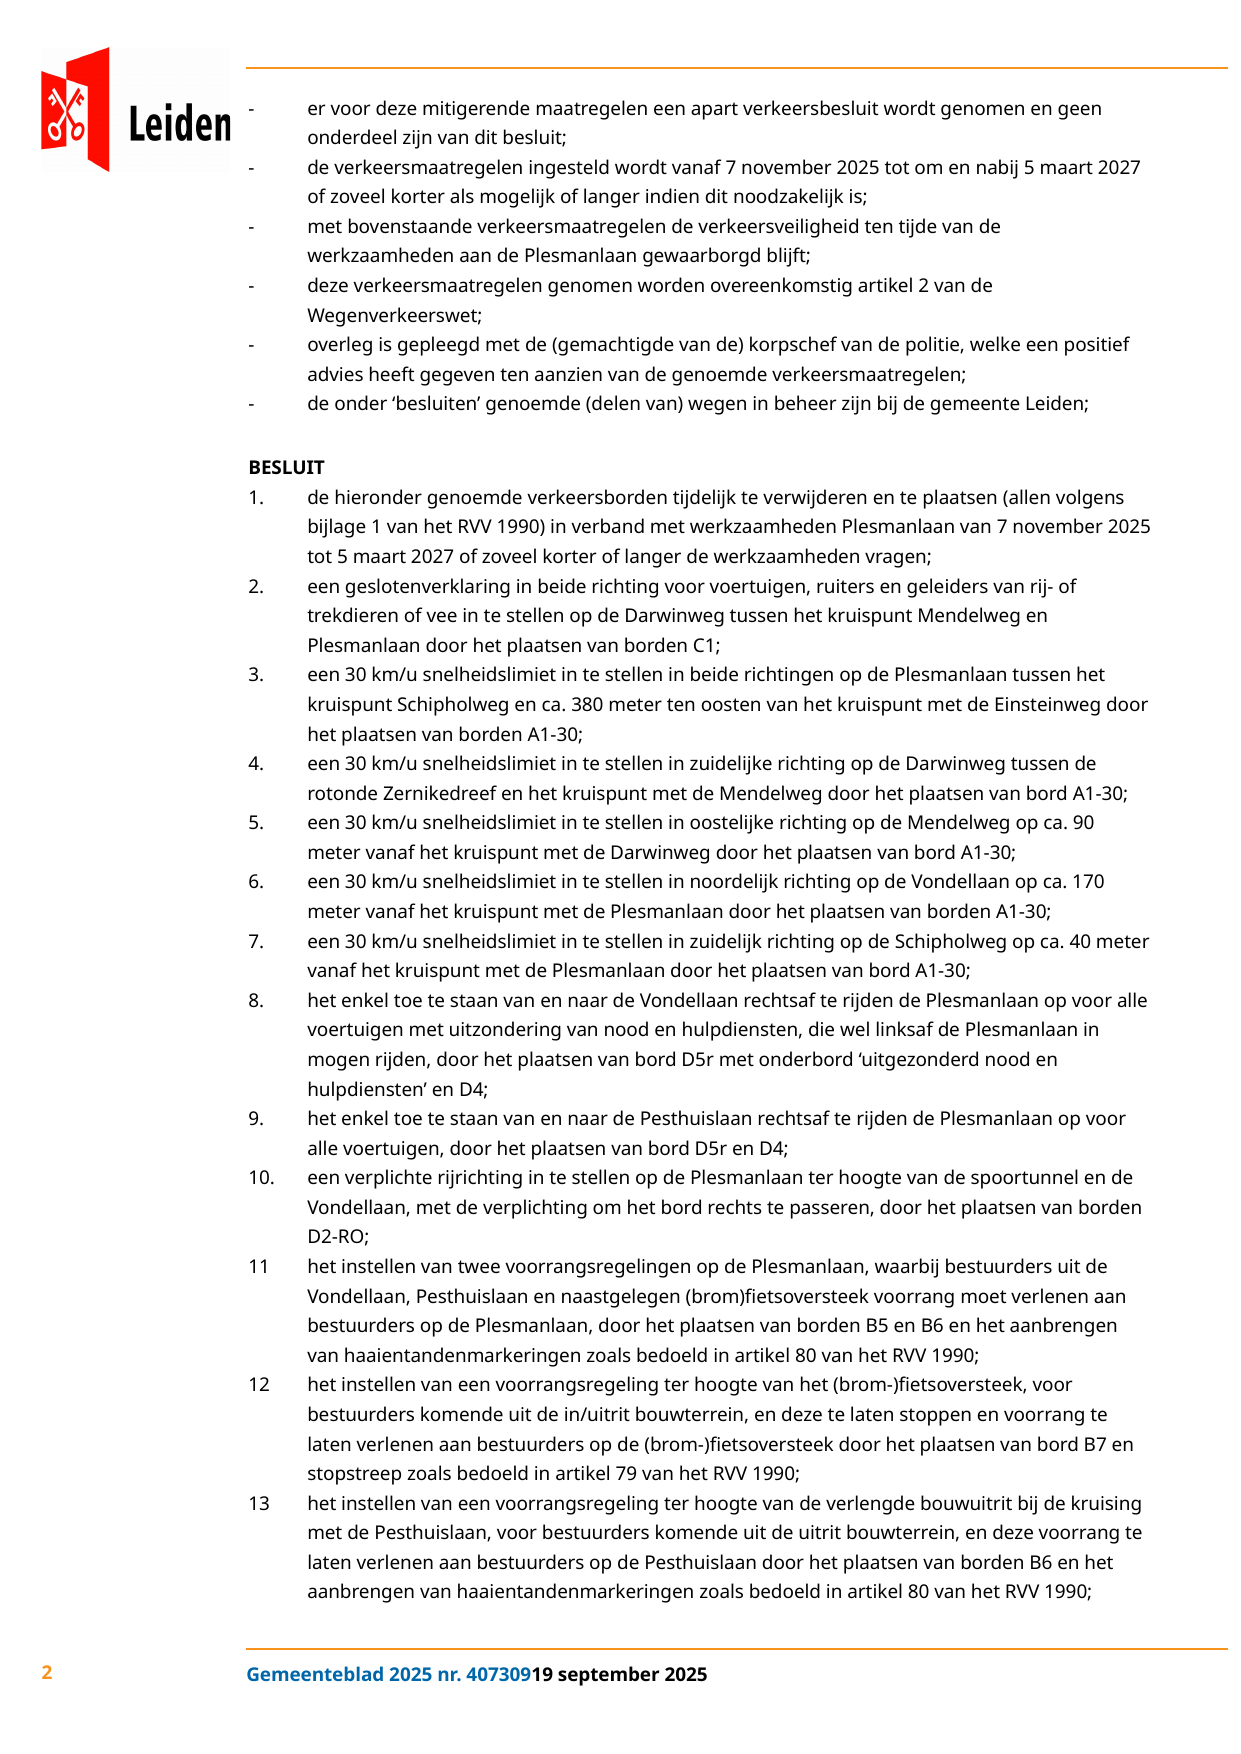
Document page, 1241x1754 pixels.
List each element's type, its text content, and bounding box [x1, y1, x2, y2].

list het enkel toe te staan van en naar de Pesthuislaan rechtsaf te rijden de Plesmanlaan op voor alle voertuigen, door het plaatsen van bord D5r en D4; [248, 1105, 1152, 1161]
list overleg is gepleegd met de (gemachtigde van de) korpschef van de politie, welke een positief advies heeft gegeven ten aanzien van de genoemde verkeersmaatregelen; [248, 331, 1152, 387]
list een geslotenverklaring in beide richting voor voertuigen, ruiters en geleiders van rij- of trekdieren of vee in te stellen op de Darwinweg tussen het kruispunt Mendelweg en Plesmanlaan door het plaatsen van borden C1; [248, 573, 1152, 658]
list een 30 km/u snelheidslimiet in te stellen in oostelijke richting op de Mendelweg op ca. 90 meter vanaf het kruispunt met de Darwinweg door het plaatsen van bord A1-30; [248, 809, 1152, 865]
list de hieronder genoemde verkeersborden tijdelijk te verwijderen en te plaatsen (allen volgens bijlage 1 van het RVV 1990) in verband met werkzaamheden Plesmanlaan van 7 november 2025 tot 5 maart 2027 of zoveel korter of langer de werkzaamheden vragen; [248, 484, 1152, 569]
list deze verkeersmaatregelen genomen worden overeenkomstig artikel 2 van de Wegenverkeerswet; [248, 272, 1152, 328]
list met bovenstaande verkeersmaatregelen de verkeersveiligheid ten tijde van de werkzaamheden aan de Plesmanlaan gewaarborgd blijft; [248, 213, 1152, 268]
text BESLUIT [248, 454, 1152, 480]
list er voor deze mitigerende maatregelen een apart verkeersbesluit wordt genomen en geen onderdeel zijn van dit besluit; [248, 95, 1152, 150]
list het instellen van twee voorrangsregelingen op de Plesmanlaan, waarbij bestuurders uit de Vondellaan, Pesthuislaan en naastgelegen (brom)fietsoversteek voorrang moet verlenen aan bestuurders op de Plesmanlaan, door het plaatsen van borden B5 en B6 en het aanbrengen van haaientandenmarkeringen zoals bedoeld in artikel 80 van het RVV 1990; [248, 1253, 1152, 1368]
list de verkeersmaatregelen ingesteld wordt vanaf 7 november 2025 tot om en nabij 5 maart 2027 of zoveel korter als mogelijk of langer indien dit noodzakelijk is; [248, 154, 1152, 209]
list het instellen van een voorrangsregeling ter hoogte van de verlengde bouwuitrit bij de kruising met de Pesthuislaan, voor bestuurders komende uit de uitrit bouwterrein, en deze voorrang te laten verlenen aan bestuurders op de Pesthuislaan door het plaatsen van borden B6 en het aanbrengen van haaientandenmarkeringen zoals bedoeld in artikel 80 van het RVV 1990; [248, 1490, 1152, 1604]
list een 30 km/u snelheidslimiet in te stellen in zuidelijke richting op de Darwinweg tussen de rotonde Zernikedreef en het kruispunt met de Mendelweg door het plaatsen van bord A1-30; [248, 750, 1152, 806]
list een verplichte rijrichting in te stellen op de Plesmanlaan ter hoogte van de spoortunnel en de Vondellaan, met de verplichting om het bord rechts te passeren, door het plaatsen van borden D2-RO; [248, 1164, 1152, 1249]
list het instellen van een voorrangsregeling ter hoogte van het (brom-)fietsoversteek, voor bestuurders komende uit de in/uitrit bouwterrein, en deze te laten stoppen en voorrang te laten verlenen aan bestuurders op de (brom-)fietsoversteek door het plaatsen van bord B7 en stopstreep zoals bedoeld in artikel 79 van het RVV 1990; [248, 1372, 1152, 1486]
list een 30 km/u snelheidslimiet in te stellen in noordelijk richting op de Vondellaan op ca. 170 meter vanaf het kruispunt met de Plesmanlaan door het plaatsen van borden A1-30; [248, 869, 1152, 924]
list een 30 km/u snelheidslimiet in te stellen in beide richtingen op de Plesmanlaan tussen het kruispunt Schipholweg en ca. 380 meter ten oosten van het kruispunt met de Einsteinweg door het plaatsen van borden A1-30; [248, 662, 1152, 747]
list het enkel toe te staan van en naar de Vondellaan rechtsaf te rijden de Plesmanlaan op voor alle voertuigen met uitzondering van nood en hulpdiensten, die wel linksaf de Plesmanlaan in mogen rijden, door het plaatsen van bord D5r met onderbord ‘uitgezonderd nood en hulpdiensten’ en D4; [248, 987, 1152, 1102]
list de onder ‘besluiten’ genoemde (delen van) wegen in beheer zijn bij de gemeente Leiden; [248, 391, 1152, 416]
picture [41, 47, 231, 172]
list een 30 km/u snelheidslimiet in te stellen in zuidelijk richting op de Schipholweg op ca. 40 meter vanaf het kruispunt met de Plesmanlaan door het plaatsen van bord A1-30; [248, 928, 1152, 983]
